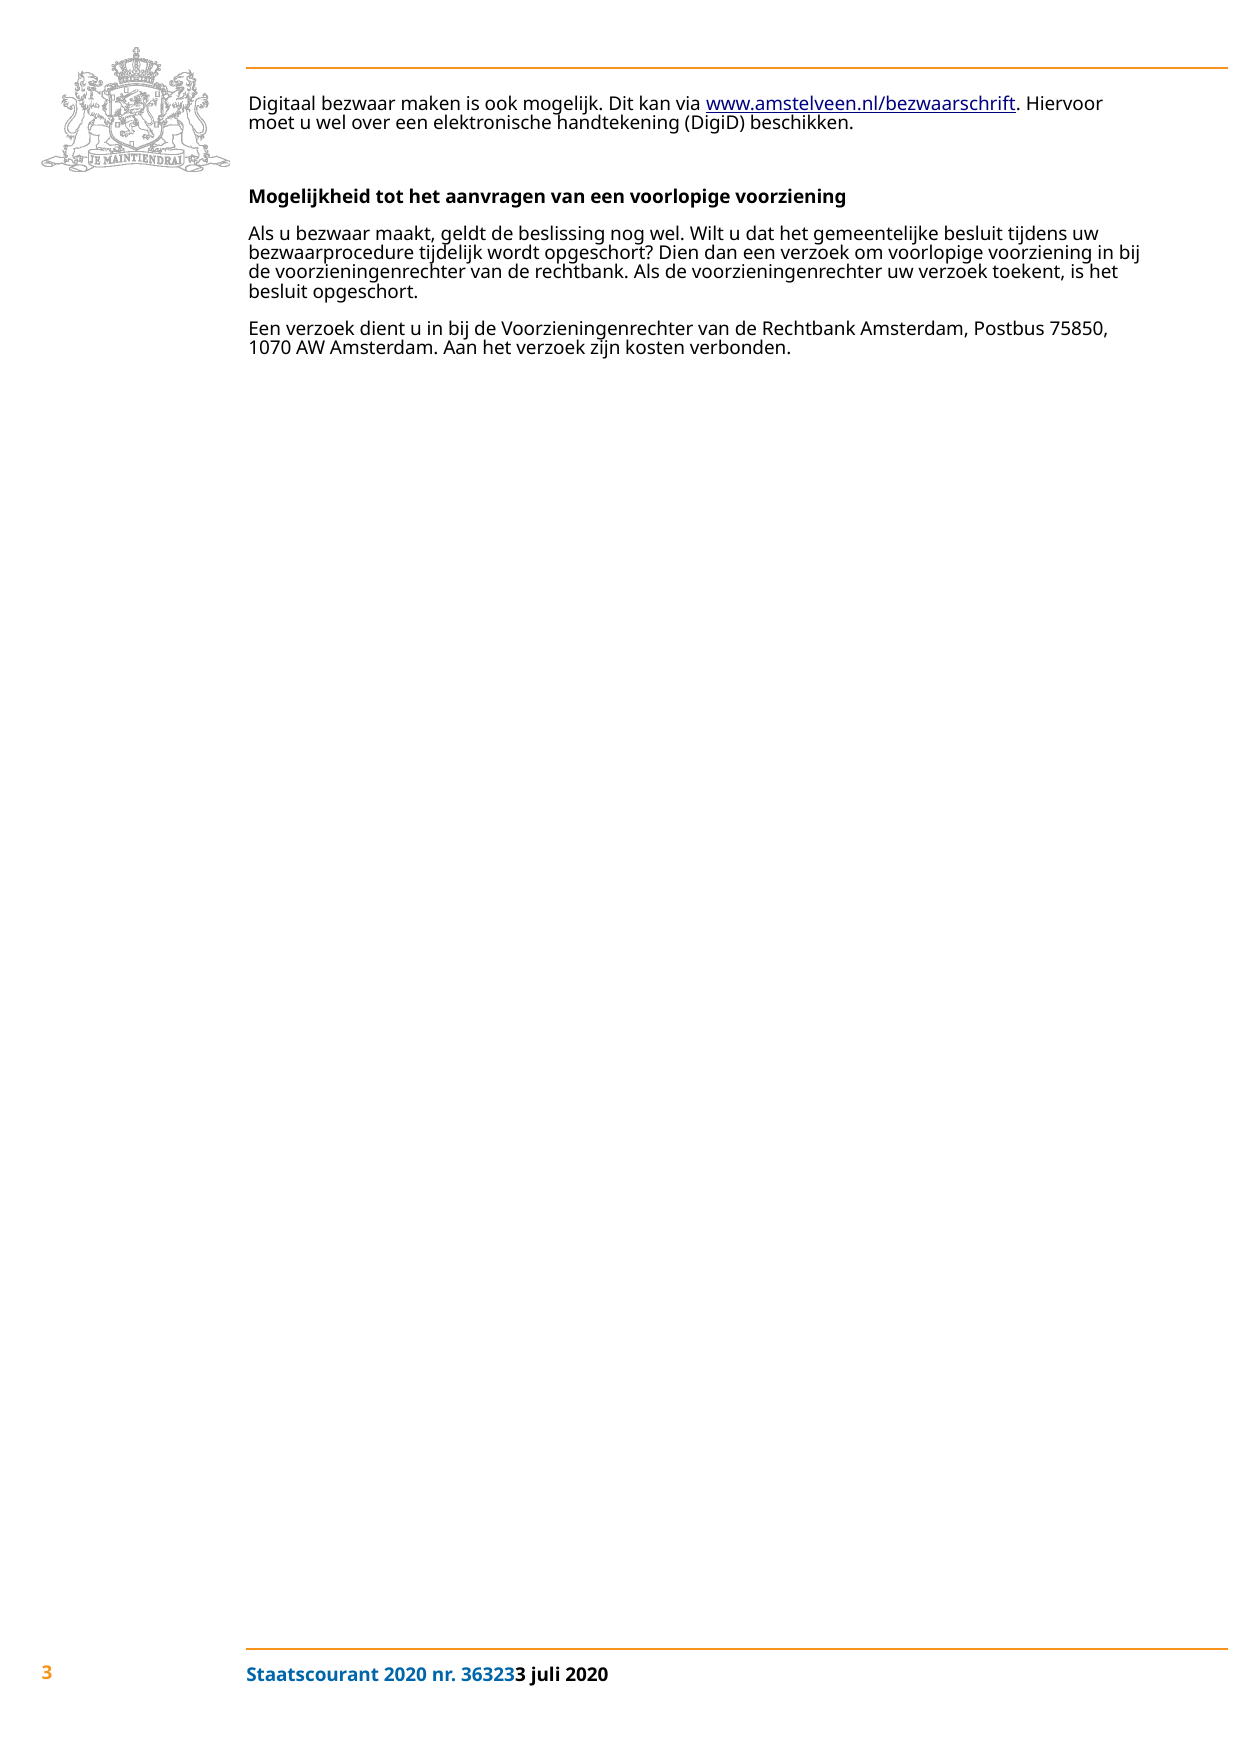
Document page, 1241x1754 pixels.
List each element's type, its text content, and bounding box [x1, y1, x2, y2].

text Mogelijkheid tot het aanvragen van een voorlopige voorziening [248, 188, 1152, 207]
picture [41, 47, 231, 172]
text Digitaal bezwaar maken is ook mogelijk. Dit kan via www.amstelveen.nl/bezwaarschrift. Hiervoor moet u wel over een elektronische handtekening (DigiD) beschikken. [248, 95, 1152, 133]
text Als u bezwaar maakt, geldt de beslissing nog wel. Wilt u dat het gemeentelijke besluit tijdens uw bezwaarprocedure tijdelijk wordt opgeschort? Dien dan een verzoek om voorlopige voorziening in bij de voorzieningenrechter van de rechtbank. Als de voorzieningenrechter uw verzoek toekent, is het besluit opgeschort. [248, 225, 1152, 302]
text Een verzoek dient u in bij de Voorzieningenrechter van de Rechtbank Amsterdam, Postbus 75850, 1070 AW Amsterdam. Aan het verzoek zijn kosten verbonden. [248, 320, 1152, 358]
